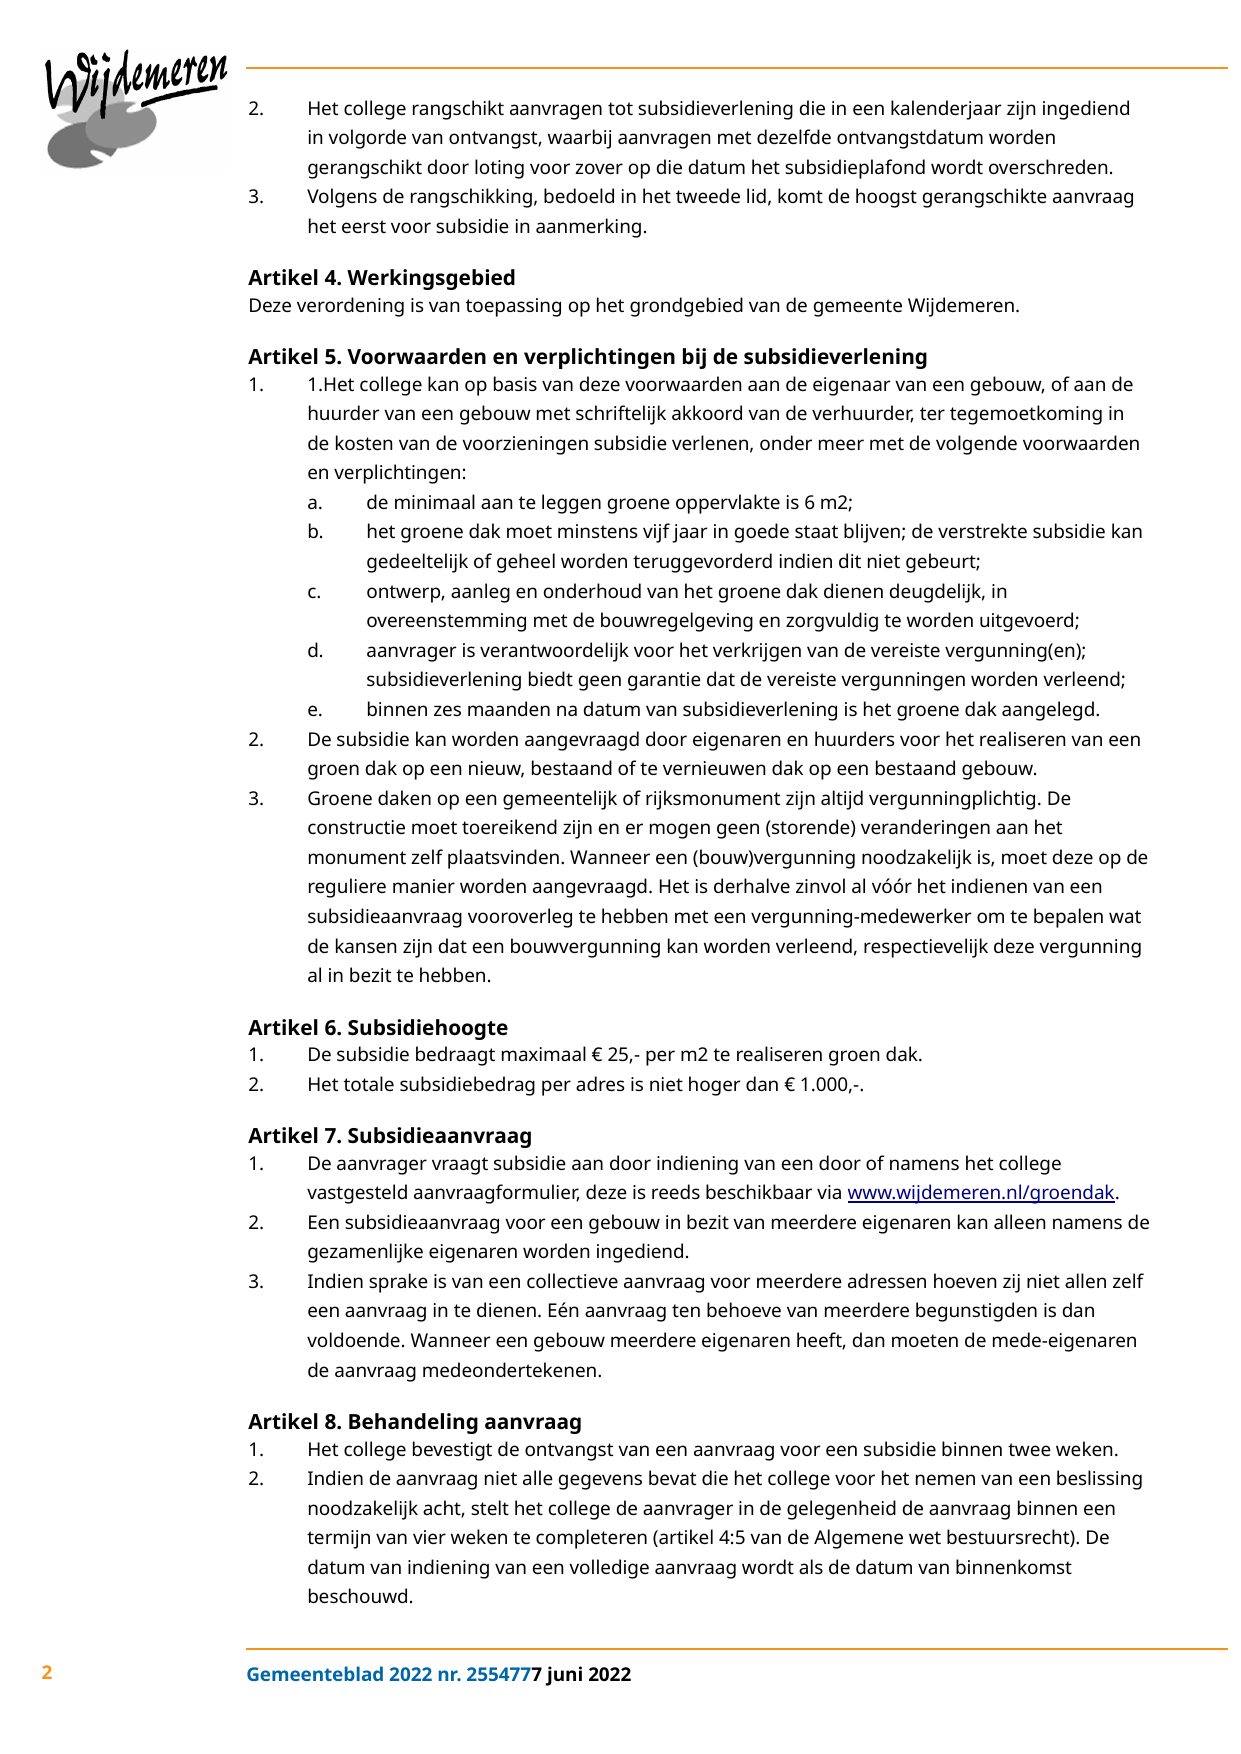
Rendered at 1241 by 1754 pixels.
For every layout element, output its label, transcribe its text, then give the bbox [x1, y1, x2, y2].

list De aanvrager vraagt subsidie aan door indiening van een door of namens het college vastgesteld aanvraagformulier, deze is reeds beschikbaar via www.wijdemeren.nl/groendak. [248, 1150, 1152, 1205]
list Het college rangschikt aanvragen tot subsidieverlening die in een kalenderjaar zijn ingediend in volgorde van ontvangst, waarbij aanvragen met dezelfde ontvangstdatum worden gerangschikt door loting voor zover op die datum het subsidieplafond wordt overschreden. [248, 95, 1152, 180]
list Indien de aanvraag niet alle gegevens bevat die het college voor het nemen van een beslissing noodzakelijk acht, stelt het college de aanvrager in de gelegenheid de aanvraag binnen een termijn van vier weken te completeren (artikel 4:5 van de Algemene wet bestuursrecht). De datum van indiening van een volledige aanvraag wordt als de datum van binnenkomst beschouwd. [248, 1465, 1152, 1609]
list Volgens de rangschikking, bedoeld in het tweede lid, komt de hoogst gerangschikte aanvraag het eerst voor subsidie in aanmerking. [248, 183, 1152, 239]
list Het college bevestigt de ontvangst van een aanvraag voor een subsidie binnen twee weken. [248, 1436, 1152, 1461]
text Artikel 5. Voorwaarden en verplichtingen bij de subsidieverlening [248, 342, 1152, 371]
text Artikel 7. Subsidieaanvraag [248, 1121, 1152, 1150]
list Indien sprake is van een collectieve aanvraag voor meerdere adressen hoeven zij niet allen zelf een aanvraag in te dienen. Eén aanvraag ten behoeve van meerdere begunstigden is dan voldoende. Wanneer een gebouw meerdere eigenaren heeft, dan moeten de mede-eigenaren de aanvraag medeondertekenen. [248, 1268, 1152, 1383]
text Deze verordening is van toepassing op het grondgebied van de gemeente Wijdemeren. [248, 292, 1152, 318]
list Groene daken op een gemeentelijk of rijksmonument zijn altijd vergunningplichtig. De constructie moet toereikend zijn en er mogen geen (storende) veranderingen aan het monument zelf plaatsvinden. Wanneer een (bouw)vergunning noodzakelijk is, moet deze op de reguliere manier worden aangevraagd. Het is derhalve zinvol al vóór het indienen van een subsidieaanvraag vooroverleg te hebben met een vergunning-medewerker om te bepalen wat de kansen zijn dat een bouwvergunning kan worden verleend, respectievelijk deze vergunning al in bezit te hebben. [248, 785, 1152, 988]
list De subsidie kan worden aangevraagd door eigenaren en huurders voor het realiseren van een groen dak op een nieuw, bestaand of te vernieuwen dak op een bestaand gebouw. [248, 726, 1152, 781]
list ontwerp, aanleg en onderhoud van het groene dak dienen deugdelijk, in overeenstemming met de bouwregelgeving en zorgvuldig te worden uitgevoerd; [307, 578, 1152, 633]
text Artikel 6. Subsidiehoogte [248, 1013, 1152, 1041]
list De subsidie bedraagt maximaal € 25,- per m2 te realiseren groen dak. [248, 1041, 1152, 1067]
list Een subsidieaanvraag voor een gebouw in bezit van meerdere eigenaren kan alleen namens de gezamenlijke eigenaren worden ingediend. [248, 1209, 1152, 1264]
list de minimaal aan te leggen groene oppervlakte is 6 m2; [307, 489, 1152, 515]
list aanvrager is verantwoordelijk voor het verkrijgen van de vereiste vergunning(en); subsidieverlening biedt geen garantie dat de vereiste vergunningen worden verleend; [307, 637, 1152, 692]
picture [41, 47, 231, 172]
list Het totale subsidiebedrag per adres is niet hoger dan € 1.000,-. [248, 1071, 1152, 1097]
text Artikel 8. Behandeling aanvraag [248, 1407, 1152, 1436]
list binnen zes maanden na datum van subsidieverlening is het groene dak aangelegd. [307, 696, 1152, 722]
list 1.Het college kan op basis van deze voorwaarden aan de eigenaar van een gebouw, of aan de huurder van een gebouw met schriftelijk akkoord van de verhuurder, ter tegemoetkoming in de kosten van de voorzieningen subsidie verlenen, onder meer met de volgende voorwaarden en verplichtingen: [248, 371, 1152, 485]
text Artikel 4. Werkingsgebied [248, 263, 1152, 292]
list het groene dak moet minstens vijf jaar in goede staat blijven; de verstrekte subsidie kan gedeeltelijk of geheel worden teruggevorderd indien dit niet gebeurt; [307, 519, 1152, 574]
